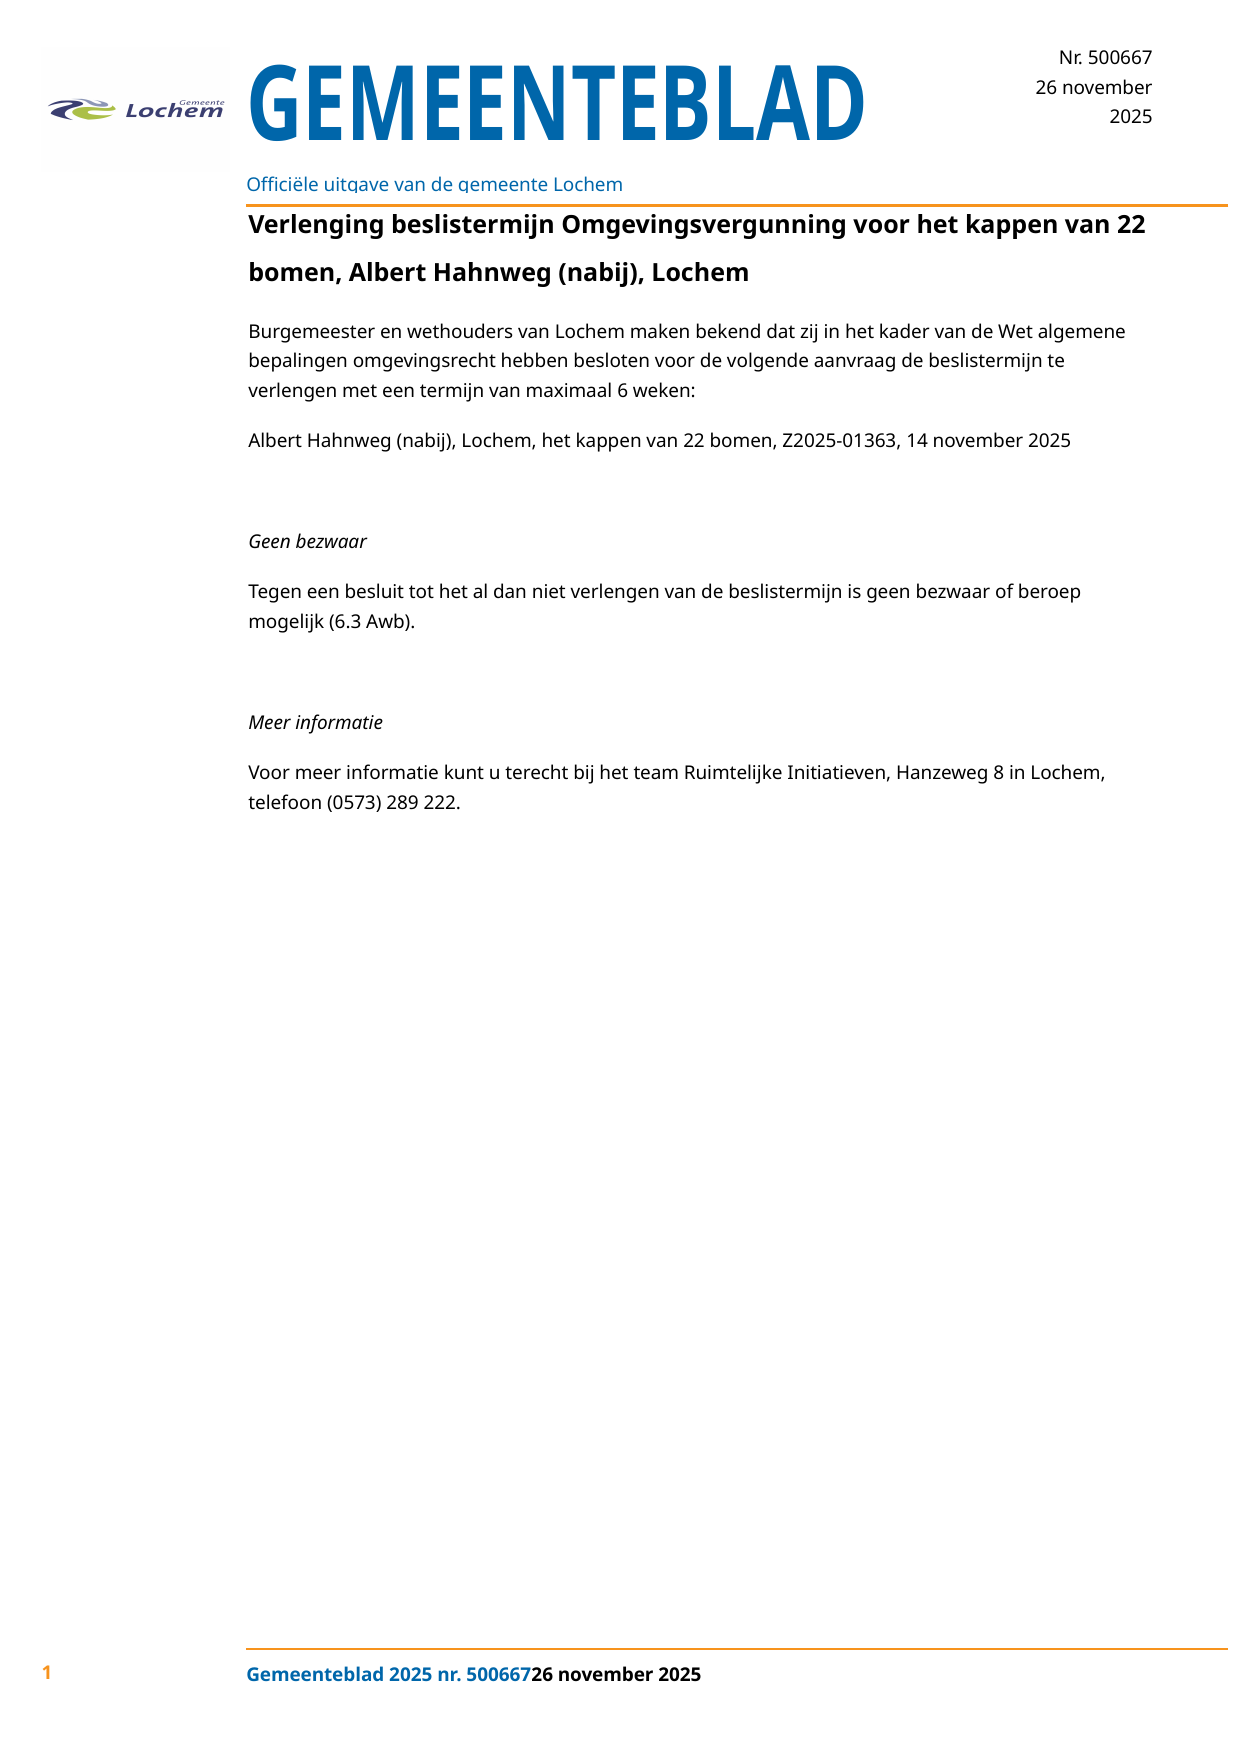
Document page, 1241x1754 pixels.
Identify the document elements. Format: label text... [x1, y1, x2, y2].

text Meer informatie [248, 709, 1152, 735]
text Voor meer informatie kunt u terecht bij het team Ruimtelijke Initiatieven, Hanzeweg 8 in Lochem, telefoon (0573) 289 222. [248, 759, 1152, 815]
text Geen bezwaar [248, 528, 1152, 554]
text Albert Hahnweg (nabij), Lochem, het kappen van 22 bomen, Z2025-01363, 14 november 2025 [248, 427, 1152, 453]
text Verlenging beslistermijn Omgevingsvergunning voor het kappen van 22 bomen, Albert Hahnweg (nabij), Lochem [248, 207, 1152, 288]
text Tegen een besluit tot het al dan niet verlengen van de beslistermijn is geen bezwaar of beroep mogelijk (6.3 Awb). [248, 579, 1152, 634]
text Burgemeester en wethouders van Lochem maken bekend dat zij in het kader van de Wet algemene bepalingen omgevingsrecht hebben besloten voor de volgende aanvraag de beslistermijn te verlengen met een termijn van maximaal 6 weken: [248, 318, 1152, 403]
picture [41, 47, 231, 172]
